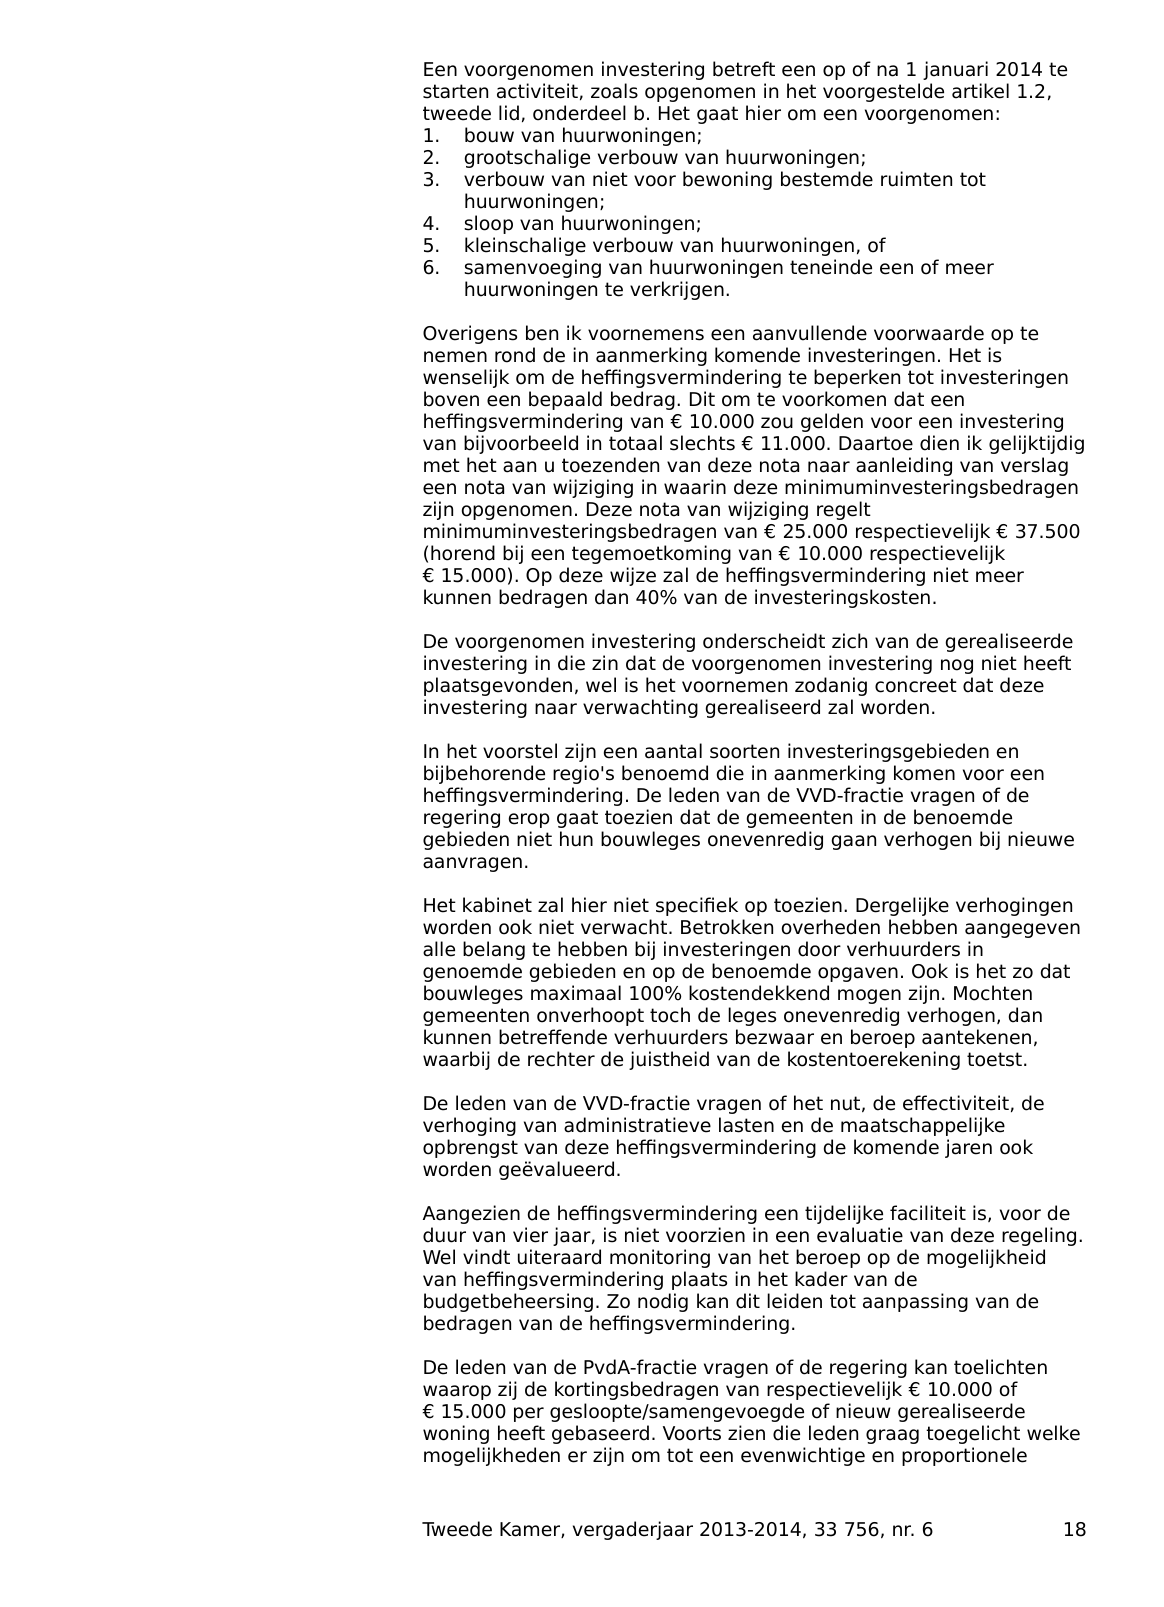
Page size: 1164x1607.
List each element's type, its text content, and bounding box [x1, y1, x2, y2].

text 5. kleinschalige verbouw van huurwoningen, of [422, 235, 1087, 257]
text De leden van de PvdA-fractie vragen of de regering kan toelichten waarop zij de kortingsbedragen van respectievelijk € 10.000 of € 15.000 per gesloopte/samengevoegde of nieuw gerealiseerde woning heeft gebaseerd. Voorts zien die leden graag toegelicht welke mogelijkheden er zijn om tot een evenwichtige en proportionele [422, 1357, 1087, 1467]
text 3. verbouw van niet voor bewoning bestemde ruimten tot huurwoningen; [422, 169, 1087, 213]
text De voorgenomen investering onderscheidt zich van de gerealiseerde investering in die zin dat de voorgenomen investering nog niet heeft plaatsgevonden, wel is het voornemen zodanig concreet dat deze investering naar verwachting gerealiseerd zal worden. [422, 631, 1087, 719]
text De leden van de VVD-fractie vragen of het nut, de effectiviteit, de verhoging van administratieve lasten en de maatschappelijke opbrengst van deze heffingsvermindering de komende jaren ook worden geëvalueerd. [422, 1093, 1087, 1181]
text Overigens ben ik voornemens een aanvullende voorwaarde op te nemen rond de in aanmerking komende investeringen. Het is wenselijk om de heffingsvermindering te beperken tot investeringen boven een bepaald bedrag. Dit om te voorkomen dat een heffingsvermindering van € 10.000 zou gelden voor een investering van bijvoorbeeld in totaal slechts € 11.000. Daartoe dien ik gelijktijdig met het aan u toezenden van deze nota naar aanleiding van verslag een nota van wijziging in waarin deze minimuminvesteringsbedragen zijn opgenomen. Deze nota van wijziging regelt minimuminvesteringsbedragen van € 25.000 respectievelijk € 37.500 (horend bij een tegemoetkoming van € 10.000 respectievelijk € 15.000). Op deze wijze zal de heffingsvermindering niet meer kunnen bedragen dan 40% van de investeringskosten. [422, 323, 1087, 609]
text 1. bouw van huurwoningen; [422, 125, 1087, 147]
text 4. sloop van huurwoningen; [422, 213, 1087, 235]
text Het kabinet zal hier niet specifiek op toezien. Dergelijke verhogingen worden ook niet verwacht. Betrokken overheden hebben aangegeven alle belang te hebben bij investeringen door verhuurders in genoemde gebieden en op de benoemde opgaven. Ook is het zo dat bouwleges maximaal 100% kostendekkend mogen zijn. Mochten gemeenten onverhoopt toch de leges onevenredig verhogen, dan kunnen betreffende verhuurders bezwaar en beroep aantekenen, waarbij de rechter de juistheid van de kostentoerekening toetst. [422, 895, 1087, 1071]
text In het voorstel zijn een aantal soorten investeringsgebieden en bijbehorende regio's benoemd die in aanmerking komen voor een heffingsvermindering. De leden van de VVD-fractie vragen of de regering erop gaat toezien dat de gemeenten in de benoemde gebieden niet hun bouwleges onevenredig gaan verhogen bij nieuwe aanvragen. [422, 741, 1087, 873]
text 6. samenvoeging van huurwoningen teneinde een of meer huurwoningen te verkrijgen. [422, 257, 1087, 301]
text Een voorgenomen investering betreft een op of na 1 januari 2014 te starten activiteit, zoals opgenomen in het voorgestelde artikel 1.2, tweede lid, onderdeel b. Het gaat hier om een voorgenomen: [422, 59, 1087, 125]
text 2. grootschalige verbouw van huurwoningen; [422, 147, 1087, 169]
text Aangezien de heffingsvermindering een tijdelijke faciliteit is, voor de duur van vier jaar, is niet voorzien in een evaluatie van deze regeling. Wel vindt uiteraard monitoring van het beroep op de mogelijkheid van heffingsvermindering plaats in het kader van de budgetbeheersing. Zo nodig kan dit leiden tot aanpassing van de bedragen van de heffingsvermindering. [422, 1203, 1087, 1335]
